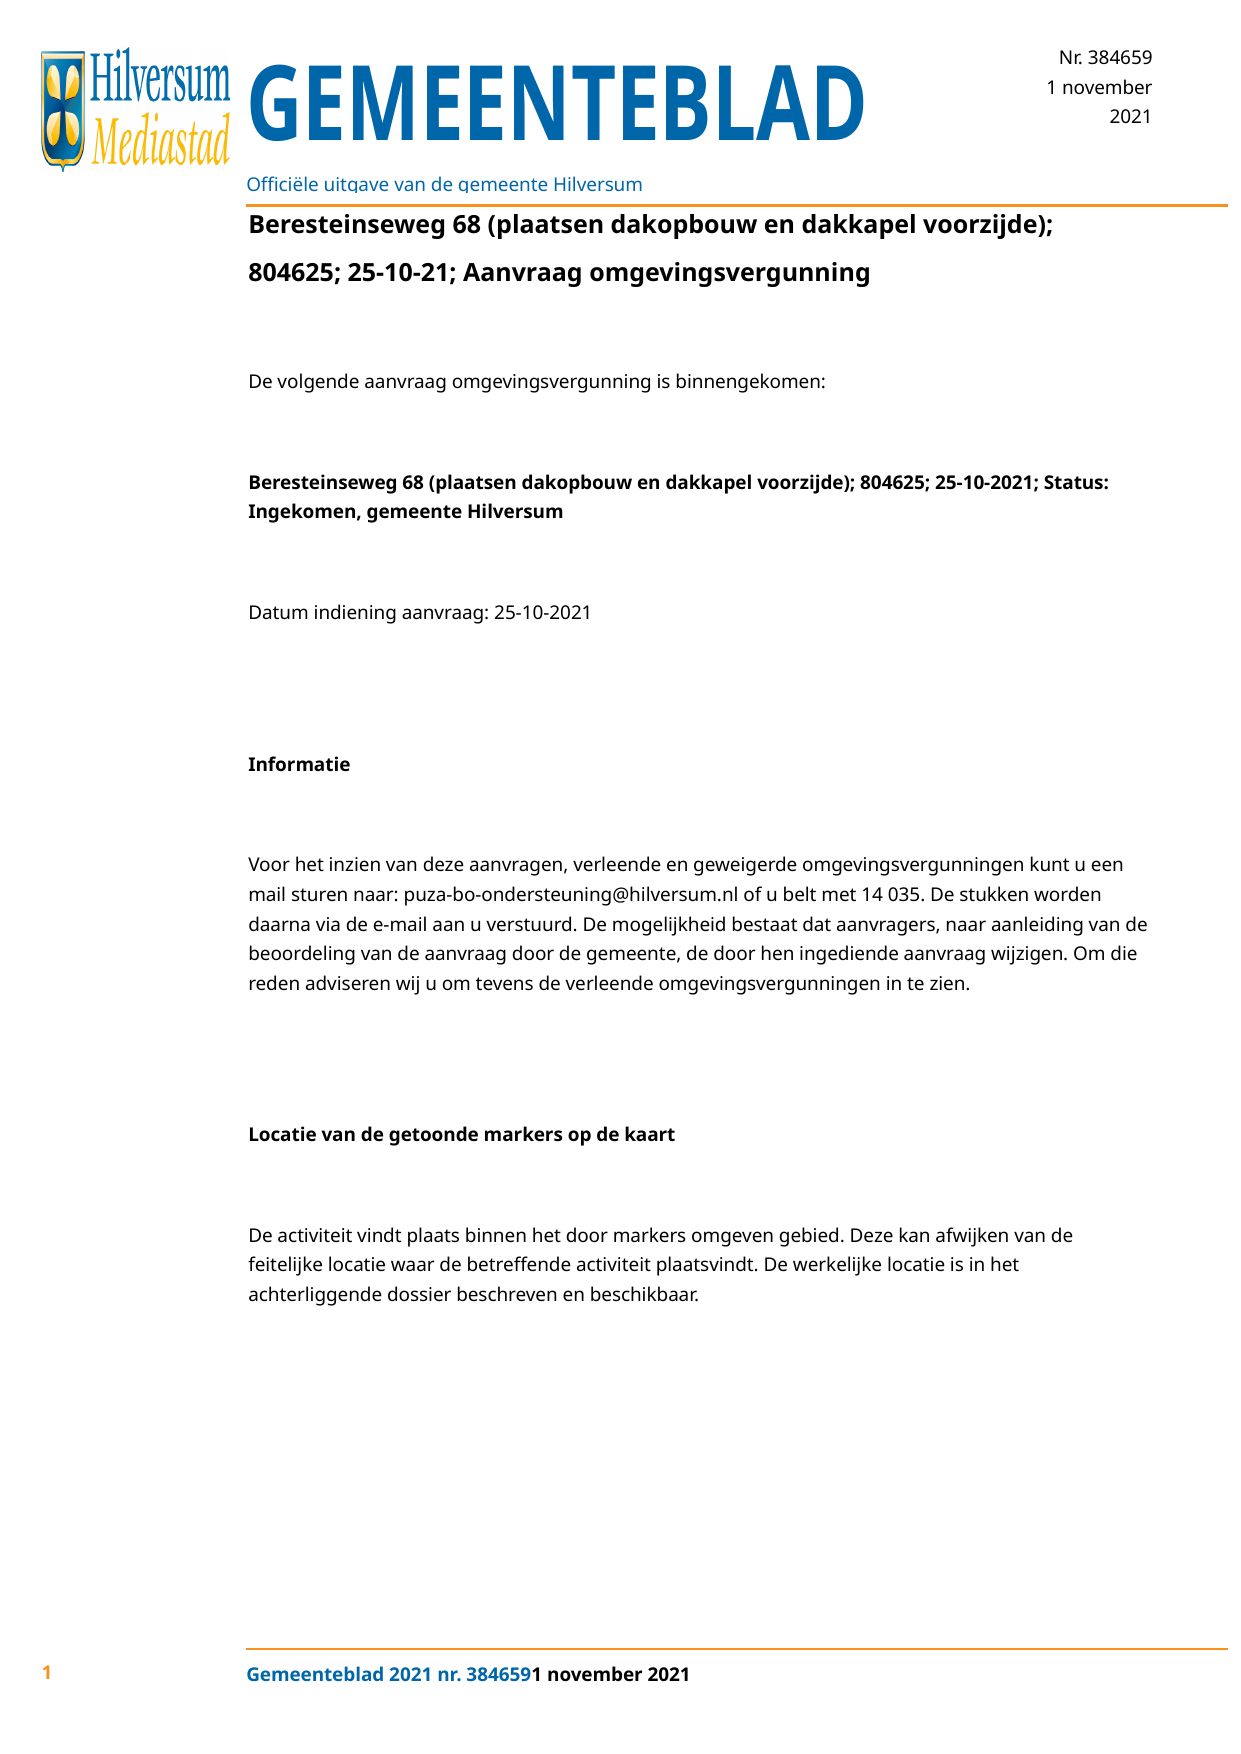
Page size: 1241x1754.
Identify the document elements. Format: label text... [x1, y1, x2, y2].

text Beresteinseweg 68 (plaatsen dakopbouw en dakkapel voorzijde); 804625; 25-10-21; Aanvraag omgevingsvergunning [248, 207, 1152, 288]
text Informatie [248, 751, 1152, 777]
text De volgende aanvraag omgevingsvergunning is binnengekomen: [248, 368, 1152, 394]
picture [41, 47, 231, 172]
text Locatie van de getoonde markers op de kaart [248, 1121, 1152, 1147]
text Datum indiening aanvraag: 25-10-2021 [248, 599, 1152, 625]
text Voor het inzien van deze aanvragen, verleende en geweigerde omgevingsvergunningen kunt u een mail sturen naar: puza-bo-ondersteuning@hilversum.nl of u belt met 14 035. De stukken worden daarna via de e-mail aan u verstuurd. De mogelijkheid bestaat dat aanvragers, naar aanleiding van de beoordeling van de aanvraag door de gemeente, de door hen ingediende aanvraag wijzigen. Om die reden adviseren wij u om tevens de verleende omgevingsvergunningen in te zien. [248, 852, 1152, 996]
text Beresteinseweg 68 (plaatsen dakopbouw en dakkapel voorzijde); 804625; 25-10-2021; Status: Ingekomen, gemeente Hilversum [248, 469, 1152, 524]
text De activiteit vindt plaats binnen het door markers omgeven gebied. Deze kan afwijken van de feitelijke locatie waar de betreffende activiteit plaatsvindt. De werkelijke locatie is in het achterliggende dossier beschreven en beschikbaar. [248, 1222, 1152, 1307]
